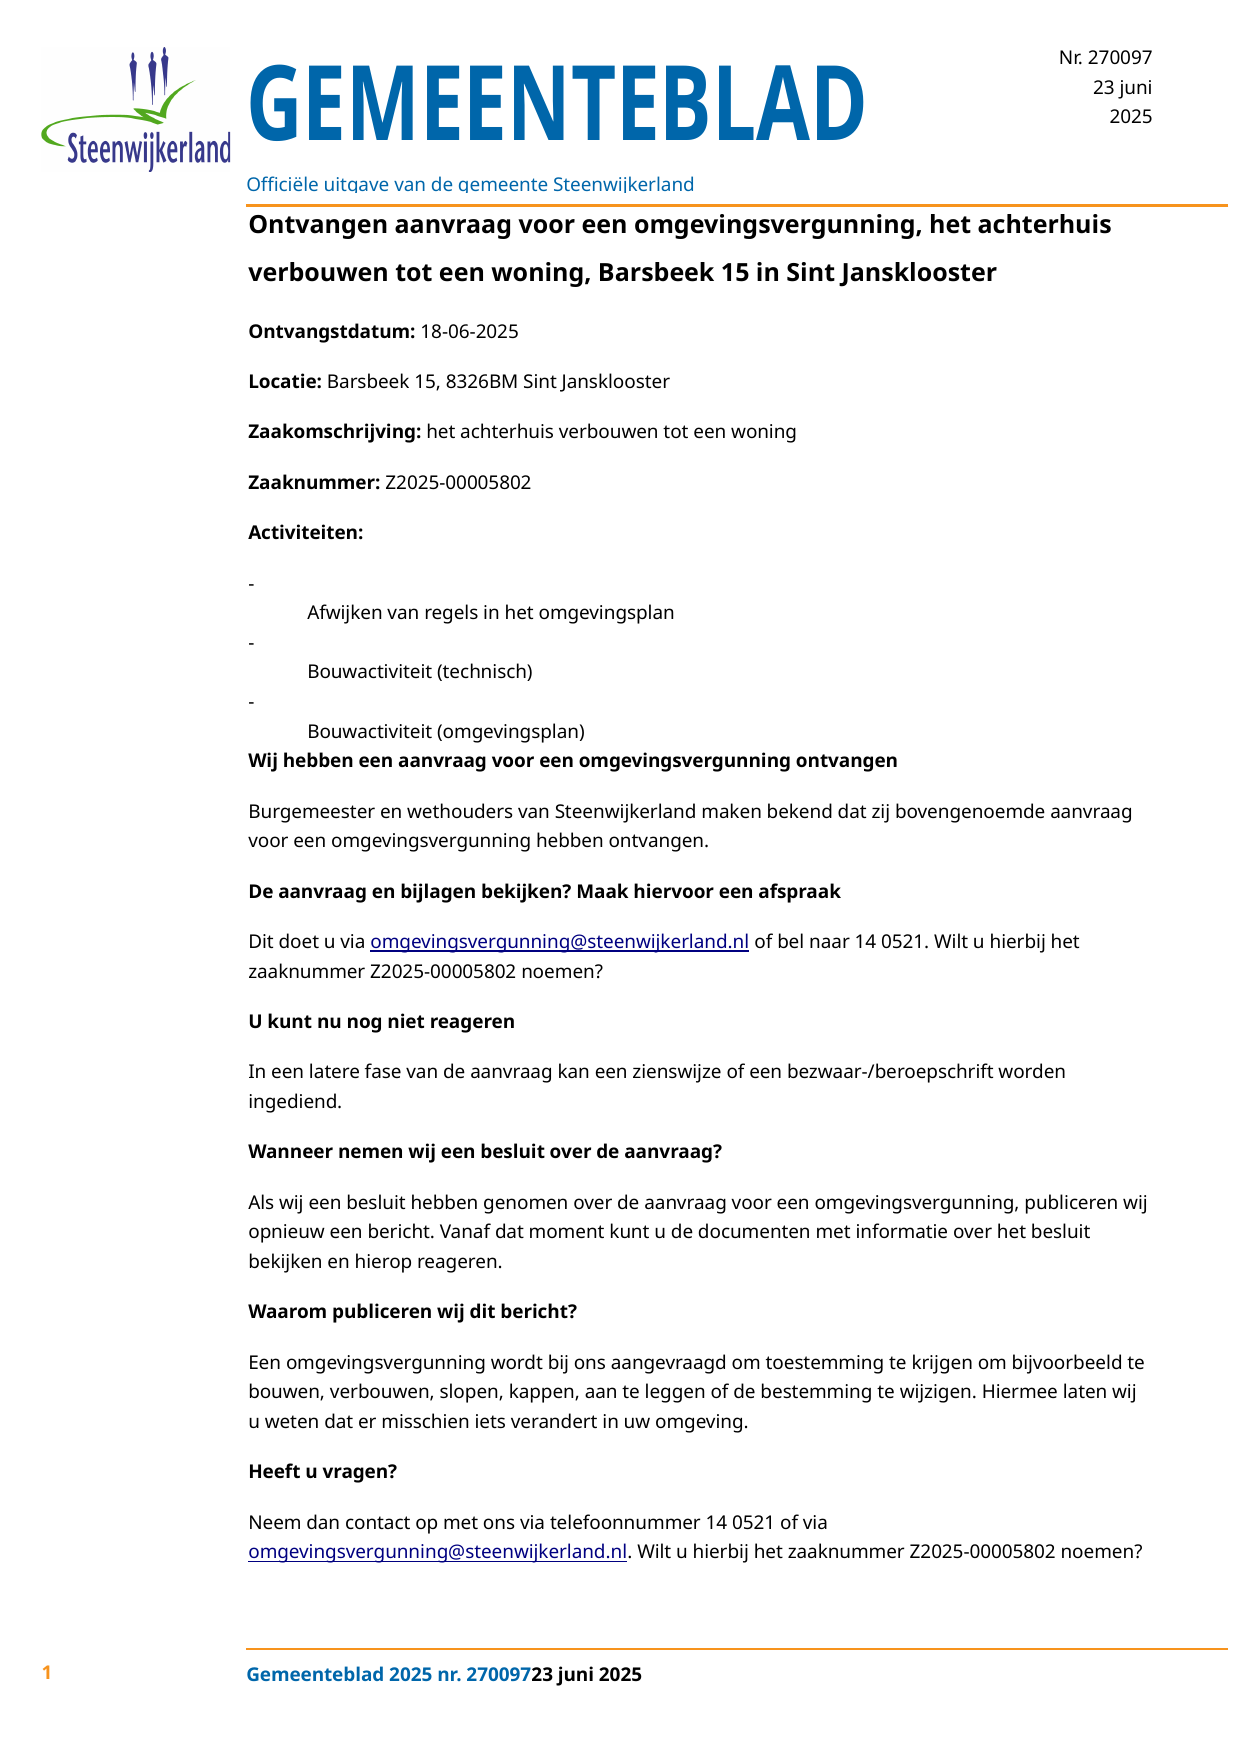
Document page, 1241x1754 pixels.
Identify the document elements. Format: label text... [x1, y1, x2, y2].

list Bouwactiviteit (technisch) [248, 659, 1152, 684]
text Zaakomschrijving: het achterhuis verbouwen tot een woning [248, 419, 1152, 444]
text Een omgevingsvergunning wordt bij ons aangevraagd om toestemming te krijgen om bijvoorbeeld te bouwen, verbouwen, slopen, kappen, aan te leggen of de bestemming te wijzigen. Hiermee laten wij u weten dat er misschien iets verandert in uw omgeving. [248, 1349, 1152, 1434]
text Ontvangstdatum: 18-06-2025 [248, 318, 1152, 344]
text Burgemeester en wethouders van Steenwijkerland maken bekend dat zij bovengenoemde aanvraag voor een omgevingsvergunning hebben ontvangen. [248, 798, 1152, 853]
picture [41, 47, 231, 172]
list Bouwactiviteit (omgevingsplan) [248, 718, 1152, 744]
text De aanvraag en bijlagen bekijken? Maak hiervoor een afspraak [248, 878, 1152, 904]
text Als wij een besluit hebben genomen over de aanvraag voor een omgevingsvergunning, publiceren wij opnieuw een bericht. Vanaf dat moment kunt u de documenten met informatie over het besluit bekijken en hierop reageren. [248, 1189, 1152, 1274]
text Heeft u vragen? [248, 1459, 1152, 1484]
text Activiteiten: [248, 519, 1152, 545]
list Afwijken van regels in het omgevingsplan [248, 599, 1152, 625]
text Dit doet u via omgevingsvergunning@steenwijkerland.nl of bel naar 14 0521. Wilt u hierbij het zaaknummer Z2025-00005802 noemen? [248, 928, 1152, 984]
text Locatie: Barsbeek 15, 8326BM Sint Jansklooster [248, 368, 1152, 394]
text Zaaknummer: Z2025-00005802 [248, 469, 1152, 495]
text Ontvangen aanvraag voor een omgevingsvergunning, het achterhuis verbouwen tot een woning, Barsbeek 15 in Sint Jansklooster [248, 207, 1152, 288]
text Neem dan contact op met ons via telefoonnummer 14 0521 of via omgevingsvergunning@steenwijkerland.nl. Wilt u hierbij het zaaknummer Z2025-00005802 noemen? [248, 1509, 1152, 1564]
text Wanneer nemen wij een besluit over de aanvraag? [248, 1139, 1152, 1164]
text In een latere fase van de aanvraag kan een zienswijze of een bezwaar-/beroepschrift worden ingediend. [248, 1059, 1152, 1114]
text Waarom publiceren wij dit bericht? [248, 1299, 1152, 1324]
text U kunt nu nog niet reageren [248, 1008, 1152, 1034]
text Wij hebben een aanvraag voor een omgevingsvergunning ontvangen [248, 747, 1152, 773]
